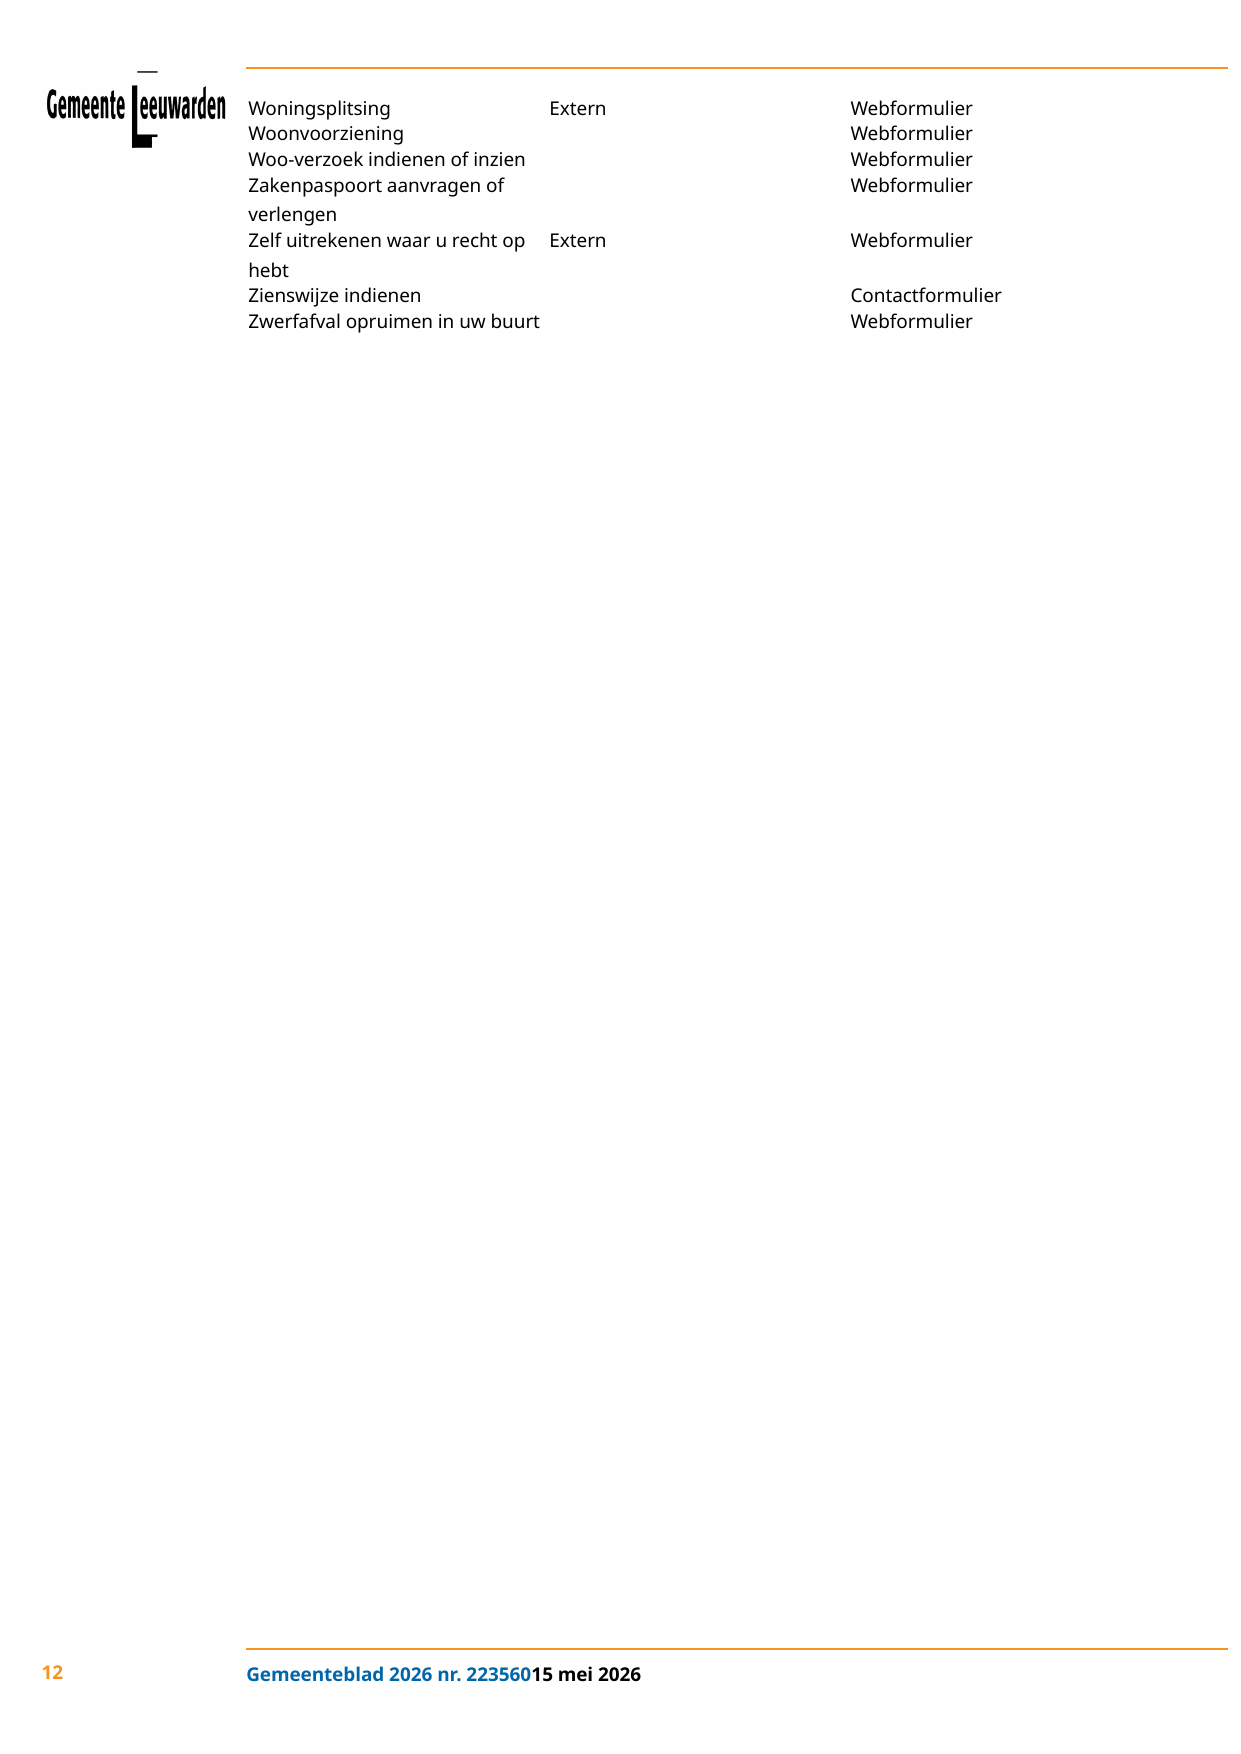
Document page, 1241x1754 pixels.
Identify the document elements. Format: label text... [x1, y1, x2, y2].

table_cell Woningsplitsing [248, 95, 549, 121]
table_cell [549, 172, 850, 227]
table_cell Zakenpaspoort aanvragen of verlengen [248, 172, 549, 227]
table_cell Webformulier [850, 95, 1152, 121]
table_cell Webformulier [850, 172, 1152, 227]
table_cell Zelf uitrekenen waar u recht op hebt [248, 227, 549, 283]
picture [41, 47, 231, 172]
table_cell [549, 146, 850, 172]
table_cell Webformulier [850, 146, 1152, 172]
table_cell Webformulier [850, 308, 1152, 334]
table_cell Zwerfafval opruimen in uw buurt [248, 308, 549, 334]
table_cell [549, 308, 850, 334]
table_cell Webformulier [850, 121, 1152, 146]
table_cell Woo-verzoek indienen of inzien [248, 146, 549, 172]
table_cell Webformulier [850, 227, 1152, 283]
table_cell Woonvoorziening [248, 121, 549, 146]
table_cell [549, 121, 850, 146]
table_cell [549, 283, 850, 308]
table_cell Contactformulier [850, 283, 1152, 308]
table_cell Zienswijze indienen [248, 283, 549, 308]
table_cell Extern [549, 95, 850, 121]
table_cell Extern [549, 227, 850, 283]
